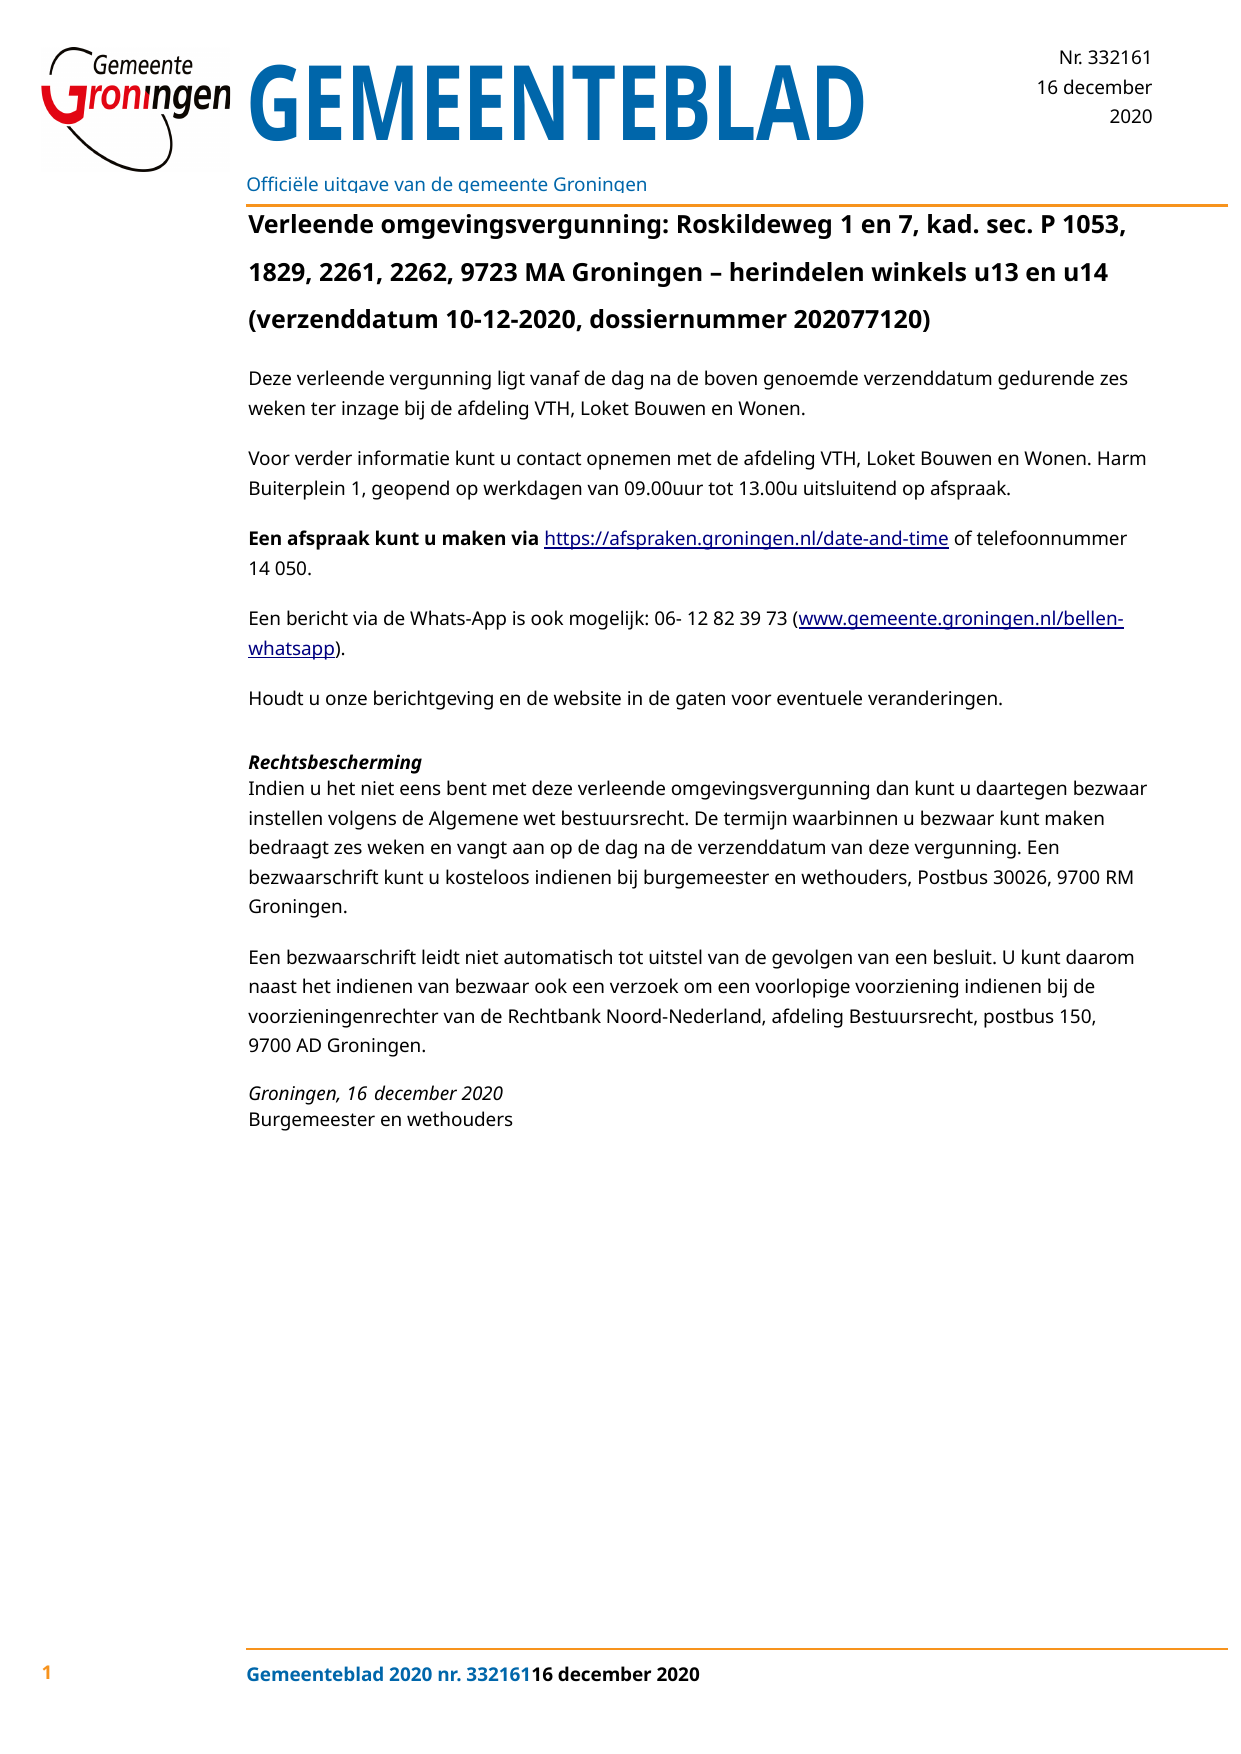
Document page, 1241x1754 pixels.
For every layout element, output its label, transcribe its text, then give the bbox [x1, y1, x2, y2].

text Deze verleende vergunning ligt vanaf de dag na de boven genoemde verzenddatum gedurende zes weken ter inzage bij de afdeling VTH, Loket Bouwen en Wonen. [248, 366, 1152, 421]
text Voor verder informatie kunt u contact opnemen met de afdeling VTH, Loket Bouwen en Wonen. Harm Buiterplein 1, geopend op werkdagen van 09.00uur tot 13.00u uitsluitend op afspraak. [248, 446, 1152, 501]
text Burgemeester en wethouders [248, 1106, 1152, 1132]
text Een bericht via de Whats-App is ook mogelijk: 06- 12 82 39 73 (www.gemeente.groningen.nl/bellen-whatsapp). [248, 606, 1152, 661]
picture [41, 47, 231, 172]
text Houdt u onze berichtgeving en de website in de gaten voor eventuele veranderingen. [248, 686, 1152, 711]
text Een bezwaarschrift leidt niet automatisch tot uitstel van de gevolgen van een besluit. U kunt daarom naast het indienen van bezwaar ook een verzoek om een voorlopige voorziening indienen bij de voorzieningenrechter van de Rechtbank Noord-Nederland, afdeling Bestuursrecht, postbus 150, 9700 AD Groningen. [248, 944, 1152, 1058]
text Groningen, 16 december 2020 [248, 1081, 1152, 1106]
text Verleende omgevingsvergunning: Roskildeweg 1 en 7, kad. sec. P 1053, 1829, 2261, 2262, 9723 MA Groningen – herindelen winkels u13 en u14 (verzenddatum 10-12-2020, dossiernummer 202077120) [248, 207, 1152, 336]
text Rechtsbescherming [248, 749, 1152, 775]
text Indien u het niet eens bent met deze verleende omgevingsvergunning dan kunt u daartegen bezwaar instellen volgens de Algemene wet bestuursrecht. De termijn waarbinnen u bezwaar kunt maken bedraagt zes weken en vangt aan op de dag na de verzenddatum van deze vergunning. Een bezwaarschrift kunt u kosteloos indienen bij burgemeester en wethouders, Postbus 30026, 9700 RM Groningen. [248, 775, 1152, 919]
text Een afspraak kunt u maken via https://afspraken.groningen.nl/date-and-time of telefoonnummer 14 050. [248, 526, 1152, 581]
